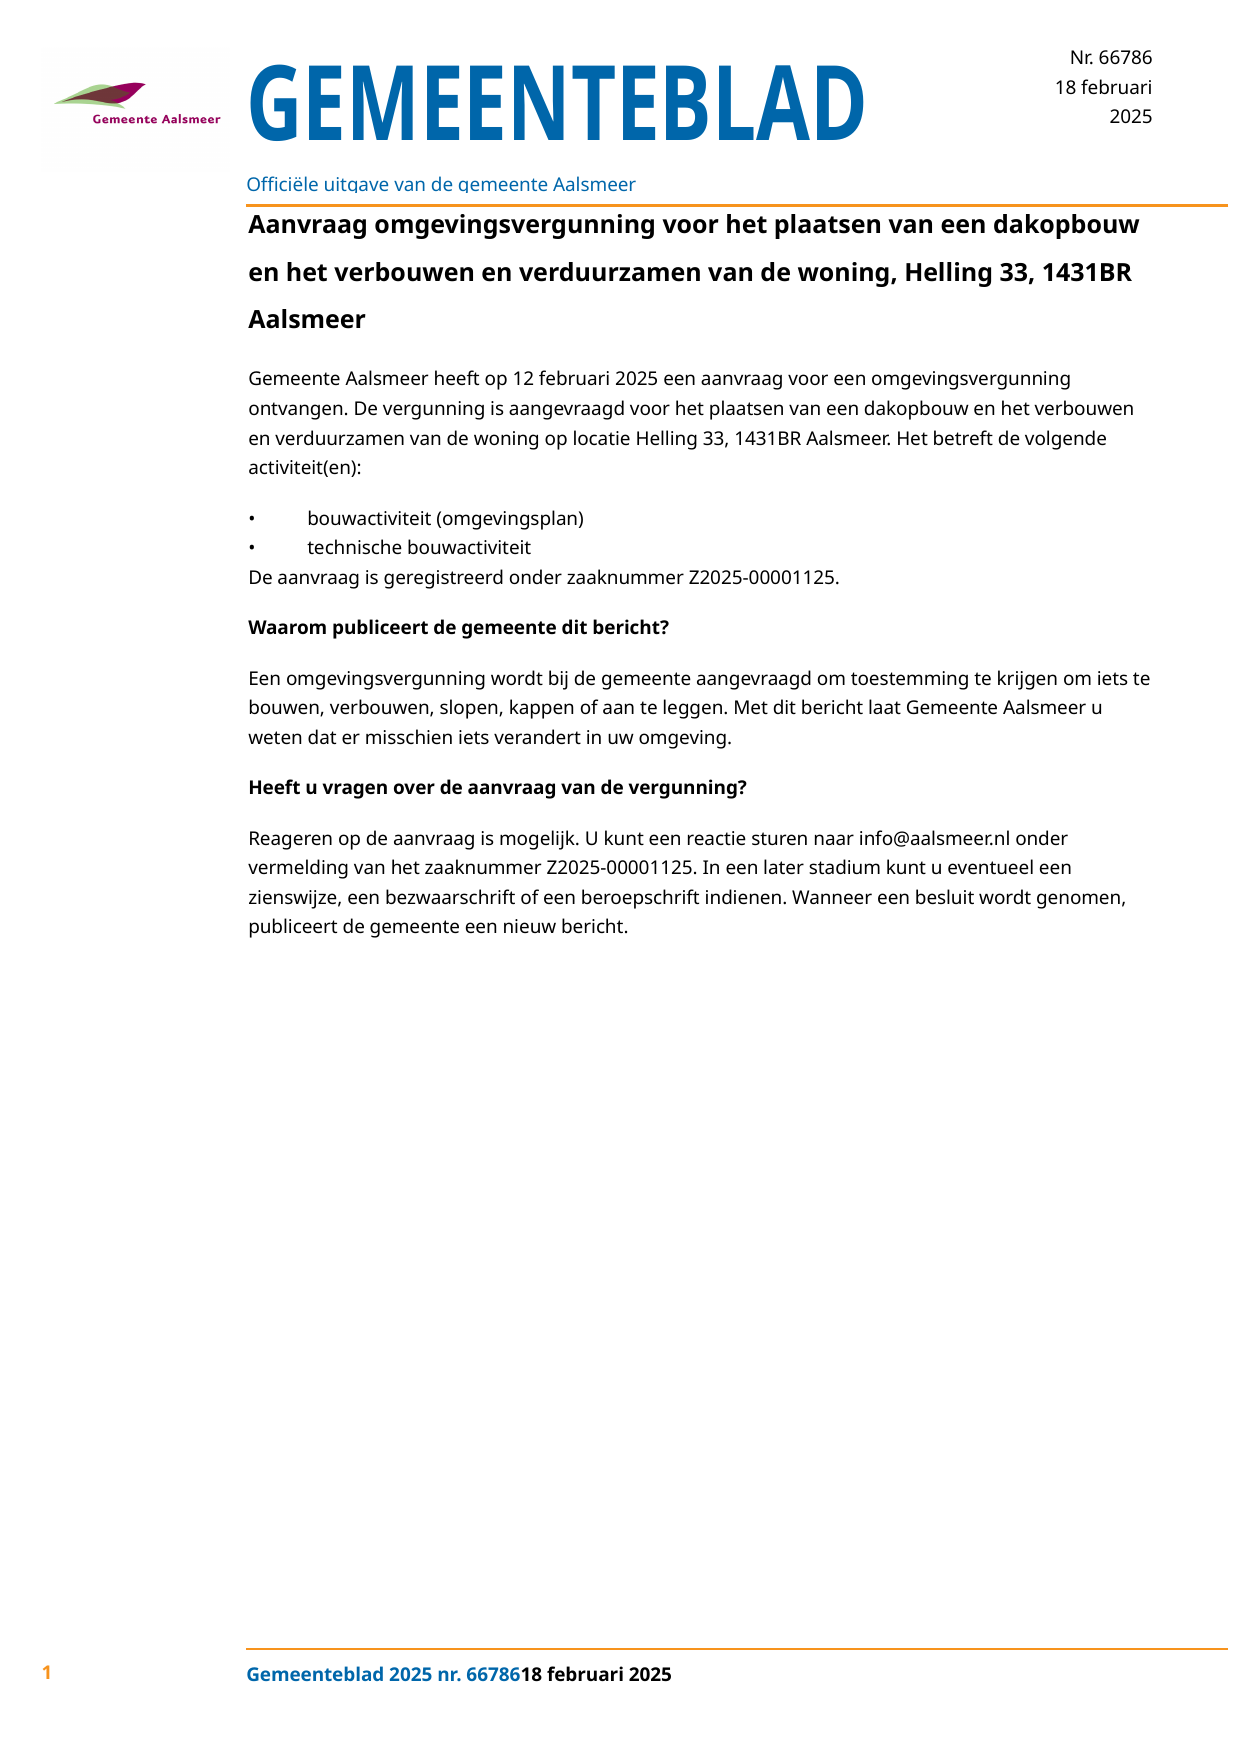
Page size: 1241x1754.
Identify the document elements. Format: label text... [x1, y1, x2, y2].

picture [41, 47, 231, 172]
list technische bouwactiviteit [248, 534, 1152, 560]
list bouwactiviteit (omgevingsplan) [248, 505, 1152, 530]
text Gemeente Aalsmeer heeft op 12 februari 2025 een aanvraag voor een omgevingsvergunning ontvangen. De vergunning is aangevraagd voor het plaatsen van een dakopbouw en het verbouwen en verduurzamen van de woning op locatie Helling 33, 1431BR Aalsmeer. Het betreft de volgende activiteit(en): [248, 366, 1152, 480]
text Aanvraag omgevingsvergunning voor het plaatsen van een dakopbouw en het verbouwen en verduurzamen van de woning, Helling 33, 1431BR Aalsmeer [248, 207, 1152, 336]
text Een omgevingsvergunning wordt bij de gemeente aangevraagd om toestemming te krijgen om iets te bouwen, verbouwen, slopen, kappen of aan te leggen. Met dit bericht laat Gemeente Aalsmeer u weten dat er misschien iets verandert in uw omgeving. [248, 665, 1152, 749]
text Waarom publiceert de gemeente dit bericht? [248, 614, 1152, 640]
text De aanvraag is geregistreerd onder zaaknummer Z2025-00001125. [248, 564, 1152, 589]
text Reageren op de aanvraag is mogelijk. U kunt een reactie sturen naar info@aalsmeer.nl onder vermelding van het zaaknummer Z2025-00001125. In een later stadium kunt u eventueel een zienswijze, een bezwaarschrift of een beroepschrift indienen. Wanneer een besluit wordt genomen, publiceert de gemeente een nieuw bericht. [248, 825, 1152, 939]
text Heeft u vragen over de aanvraag van de vergunning? [248, 774, 1152, 800]
